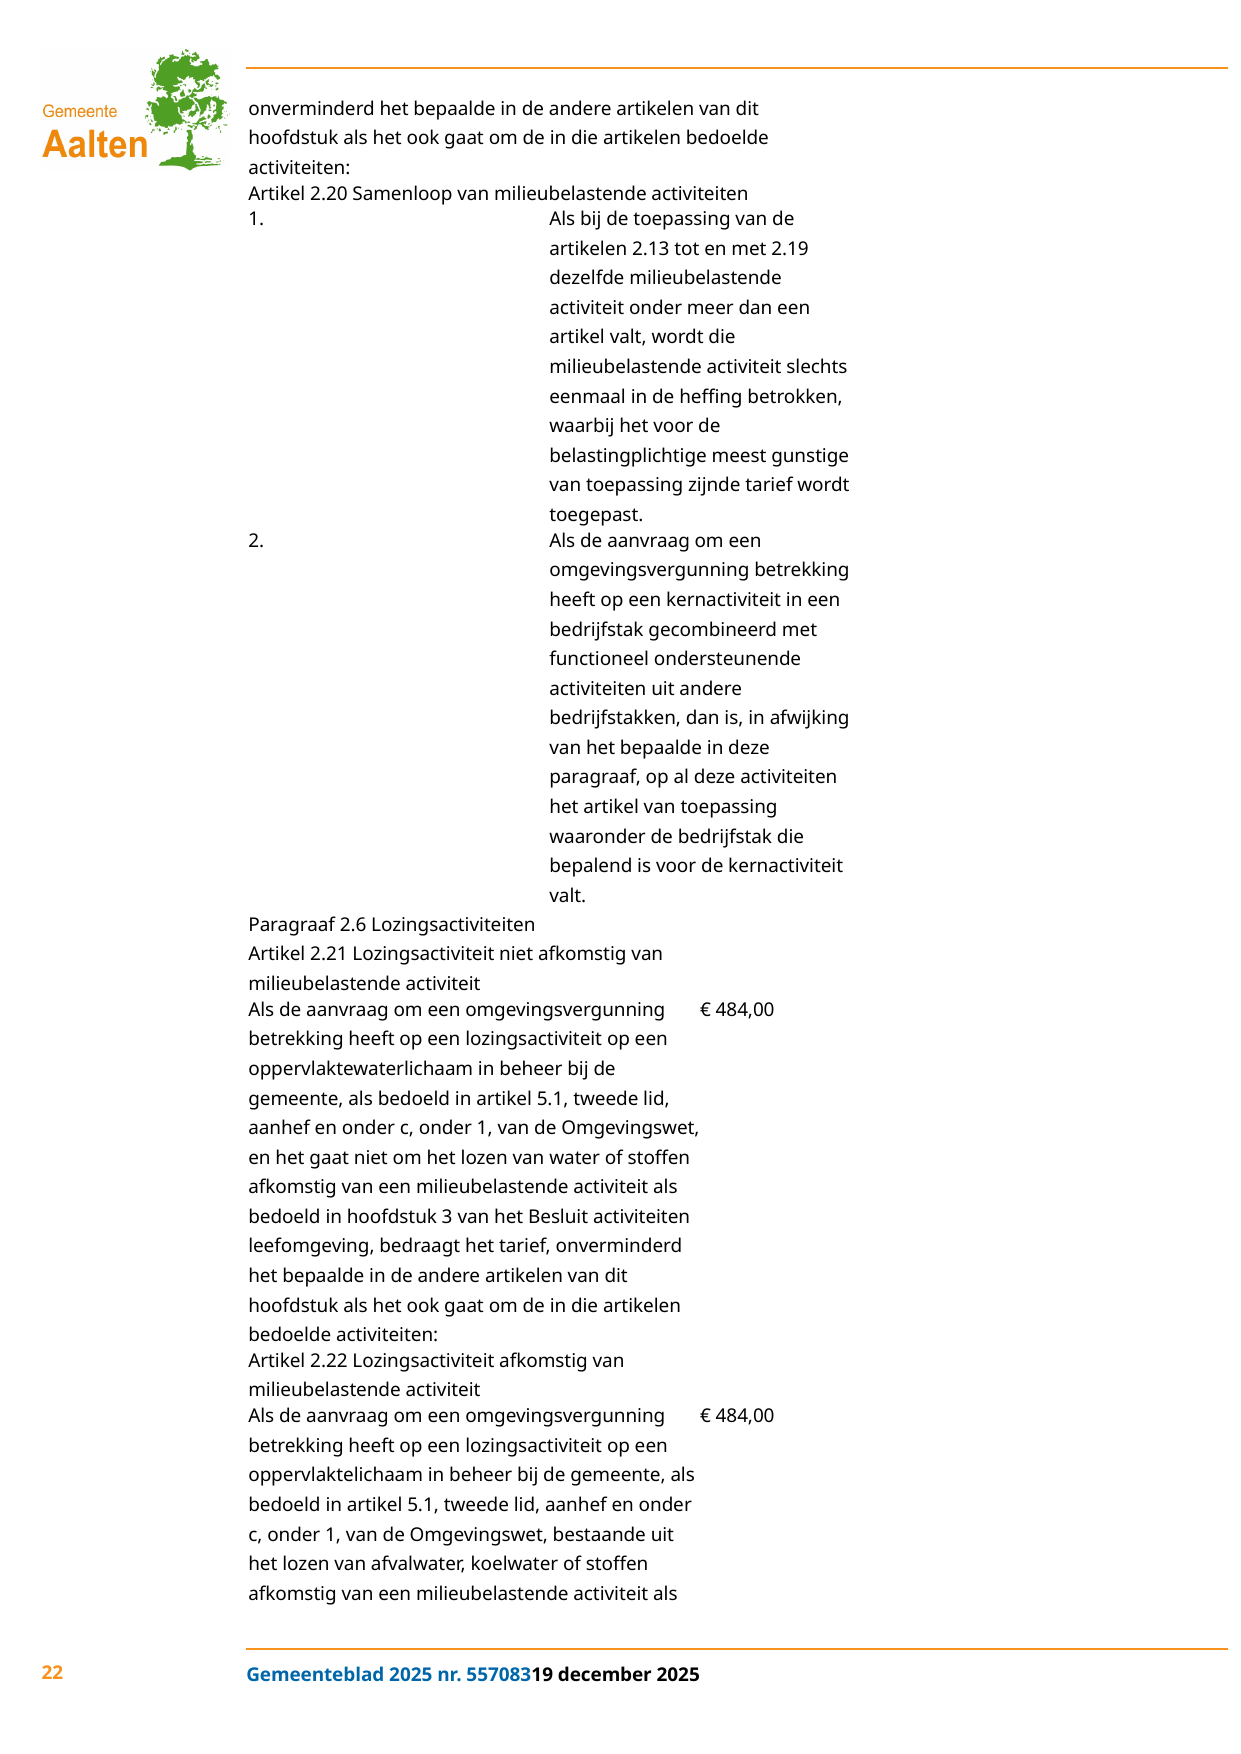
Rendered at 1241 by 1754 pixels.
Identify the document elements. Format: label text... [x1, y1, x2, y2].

table_cell Artikel 2.22 Lozingsactiviteit afkomstig van milieubelastende activiteit [248, 1347, 700, 1402]
table_cell [850, 95, 1152, 180]
picture [41, 47, 231, 172]
table_cell Als de aanvraag om een omgevingsvergunning betrekking heeft op een lozingsactiviteit op een oppervlaktewaterlichaam in beheer bij de gemeente, als bedoeld in artikel 5.1, tweede lid, aanhef en onder c, onder 1, van de Omgevingswet, en het gaat niet om het lozen van water of stoffen afkomstig van een milieubelastende activiteit als bedoeld in hoofdstuk 3 van het Besluit activiteiten leefomgeving, bedraagt het tarief, onverminderd het bepaalde in de andere artikelen van dit hoofdstuk als het ook gaat om de in die artikelen bedoelde activiteiten: [248, 996, 700, 1347]
table_cell [850, 205, 1152, 527]
table_cell [850, 180, 1152, 205]
table_cell Als bij de toepassing van de artikelen 2.13 tot en met 2.19 dezelfde milieubelastende activiteit onder meer dan een artikel valt, wordt die milieubelastende activiteit slechts eenmaal in de heffing betrokken, waarbij het voor de belastingplichtige meest gunstige van toepassing zijnde tarief wordt toegepast. [549, 205, 850, 527]
table_cell [700, 1347, 1152, 1402]
table_cell € 484,00 [700, 1403, 1152, 1606]
text Paragraaf 2.6 Lozingsactiviteiten [248, 911, 1152, 937]
table_cell Artikel 2.20 Samenloop van milieubelastende activiteiten [248, 180, 850, 205]
table_header [700, 941, 1152, 996]
table_cell Als de aanvraag om een omgevingsvergunning betrekking heeft op een kernactiviteit in een bedrijfstak gecombineerd met functioneel ondersteunende activiteiten uit andere bedrijfstakken, dan is, in afwijking van het bepaalde in deze paragraaf, op al deze activiteiten het artikel van toepassing waaronder de bedrijfstak die bepalend is voor de kernactiviteit valt. [549, 527, 850, 908]
table_cell [850, 527, 1152, 908]
table_cell 2. [248, 527, 549, 908]
table_cell 1. [248, 205, 549, 527]
table_cell € 484,00 [700, 996, 1152, 1347]
table_header Artikel 2.21 Lozingsactiviteit niet afkomstig van milieubelastende activiteit [248, 941, 700, 996]
table_cell Als de aanvraag om een omgevingsvergunning betrekking heeft op een lozingsactiviteit op een oppervlaktelichaam in beheer bij de gemeente, als bedoeld in artikel 5.1, tweede lid, aanhef en onder c, onder 1, van de Omgevingswet, bestaande uit het lozen van afvalwater, koelwater of stoffen afkomstig van een milieubelastende activiteit als [248, 1403, 700, 1606]
table_cell onverminderd het bepaalde in de andere artikelen van dit hoofdstuk als het ook gaat om de in die artikelen bedoelde activiteiten: [248, 95, 850, 180]
